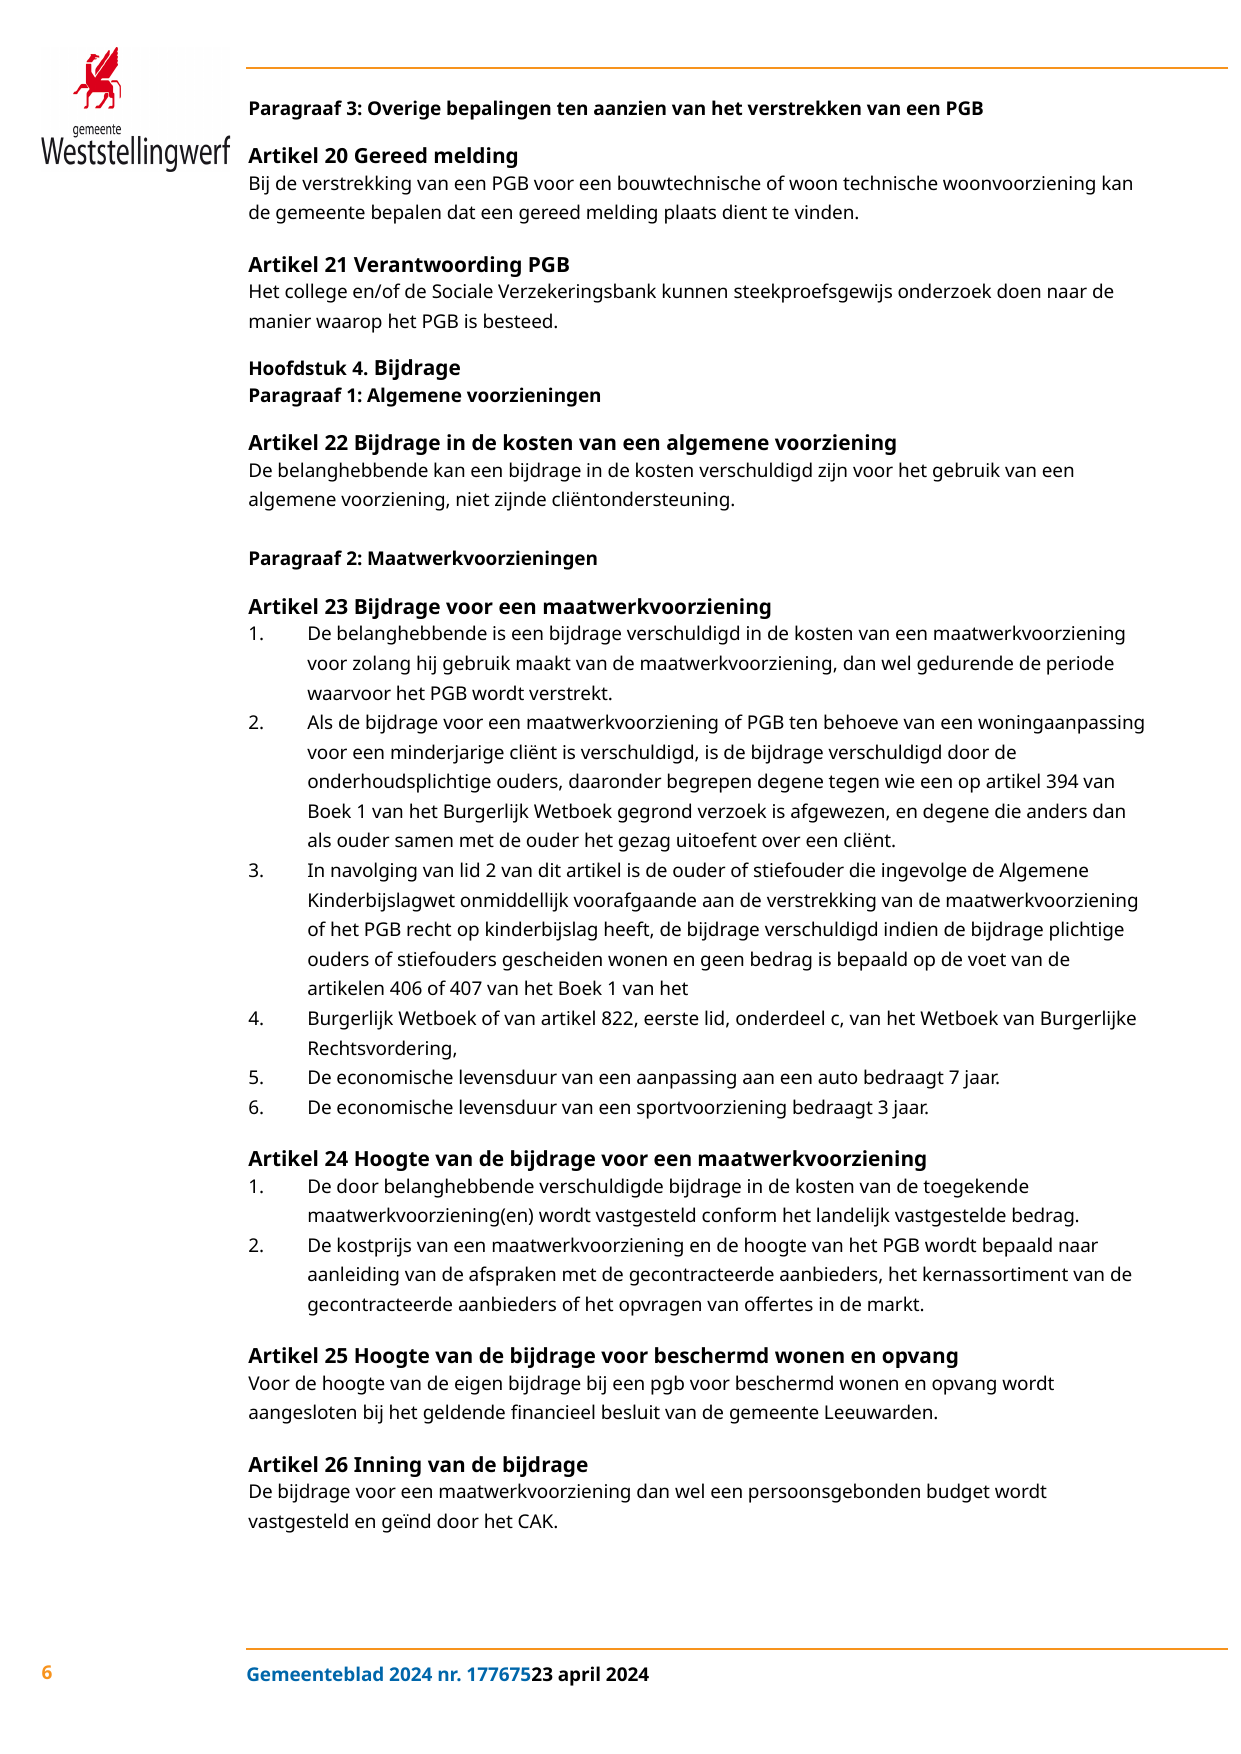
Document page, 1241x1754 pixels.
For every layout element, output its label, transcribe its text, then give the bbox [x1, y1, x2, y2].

text Paragraaf 3: Overige bepalingen ten aanzien van het verstrekken van een PGB [248, 95, 1152, 121]
list Als de bijdrage voor een maatwerkvoorziening of PGB ten behoeve van een woningaanpassing voor een minderjarige cliënt is verschuldigd, is de bijdrage verschuldigd door de onderhoudsplichtige ouders, daaronder begrepen degene tegen wie een op artikel 394 van Boek 1 van het Burgerlijk Wetboek gegrond verzoek is afgewezen, en degene die anders dan als ouder samen met de ouder het gezag uitoefent over een cliënt. [248, 709, 1152, 853]
text Artikel 23 Bijdrage voor een maatwerkvoorziening [248, 592, 1152, 621]
list De belanghebbende is een bijdrage verschuldigd in de kosten van een maatwerkvoorziening voor zolang hij gebruik maakt van de maatwerkvoorziening, dan wel gedurende de periode waarvoor het PGB wordt verstrekt. [248, 621, 1152, 706]
text Het college en/of de Sociale Verzekeringsbank kunnen steekproefsgewijs onderzoek doen naar de manier waarop het PGB is besteed. [248, 278, 1152, 333]
list De economische levensduur van een aanpassing aan een auto bedraagt 7 jaar. [248, 1064, 1152, 1090]
picture [41, 47, 231, 172]
list De door belanghebbende verschuldigde bijdrage in de kosten van de toegekende maatwerkvoorziening(en) wordt vastgesteld conform het landelijk vastgestelde bedrag. [248, 1173, 1152, 1228]
text Artikel 22 Bijdrage in de kosten van een algemene voorziening [248, 428, 1152, 457]
text Artikel 24 Hoogte van de bijdrage voor een maatwerkvoorziening [248, 1144, 1152, 1173]
text Artikel 21 Verantwoording PGB [248, 250, 1152, 278]
text De belanghebbende kan een bijdrage in de kosten verschuldigd zijn voor het gebruik van een algemene voorziening, niet zijnde cliëntondersteuning. [248, 457, 1152, 512]
list De economische levensduur van een sportvoorziening bedraagt 3 jaar. [248, 1094, 1152, 1120]
text Voor de hoogte van de eigen bijdrage bij een pgb voor beschermd wonen en opvang wordt aangesloten bij het geldende financieel besluit van de gemeente Leeuwarden. [248, 1370, 1152, 1425]
text Artikel 25 Hoogte van de bijdrage voor beschermd wonen en opvang [248, 1342, 1152, 1370]
text Hoofdstuk 4. Bijdrage [248, 353, 1152, 382]
text Paragraaf 1: Algemene voorzieningen [248, 382, 1152, 408]
text Artikel 26 Inning van de bijdrage [248, 1450, 1152, 1478]
text De bijdrage voor een maatwerkvoorziening dan wel een persoonsgebonden budget wordt vastgesteld en geïnd door het CAK. [248, 1478, 1152, 1534]
text Artikel 20 Gereed melding [248, 141, 1152, 170]
list Burgerlijk Wetboek of van artikel 822, eerste lid, onderdeel c, van het Wetboek van Burgerlijke Rechtsvordering, [248, 1005, 1152, 1061]
text Bij de verstrekking van een PGB voor een bouwtechnische of woon technische woonvoorziening kan de gemeente bepalen dat een gereed melding plaats dient te vinden. [248, 170, 1152, 225]
text Paragraaf 2: Maatwerkvoorzieningen [248, 546, 1152, 571]
list In navolging van lid 2 van dit artikel is de ouder of stiefouder die ingevolge de Algemene Kinderbijslagwet onmiddellijk voorafgaande aan de verstrekking van de maatwerkvoorziening of het PGB recht op kinderbijslag heeft, de bijdrage verschuldigd indien de bijdrage plichtige ouders of stiefouders gescheiden wonen en geen bedrag is bepaald op de voet van de artikelen 406 of 407 van het Boek 1 van het [248, 857, 1152, 1001]
list De kostprijs van een maatwerkvoorziening en de hoogte van het PGB wordt bepaald naar aanleiding van de afspraken met de gecontracteerde aanbieders, het kernassortiment van de gecontracteerde aanbieders of het opvragen van offertes in de markt. [248, 1232, 1152, 1317]
